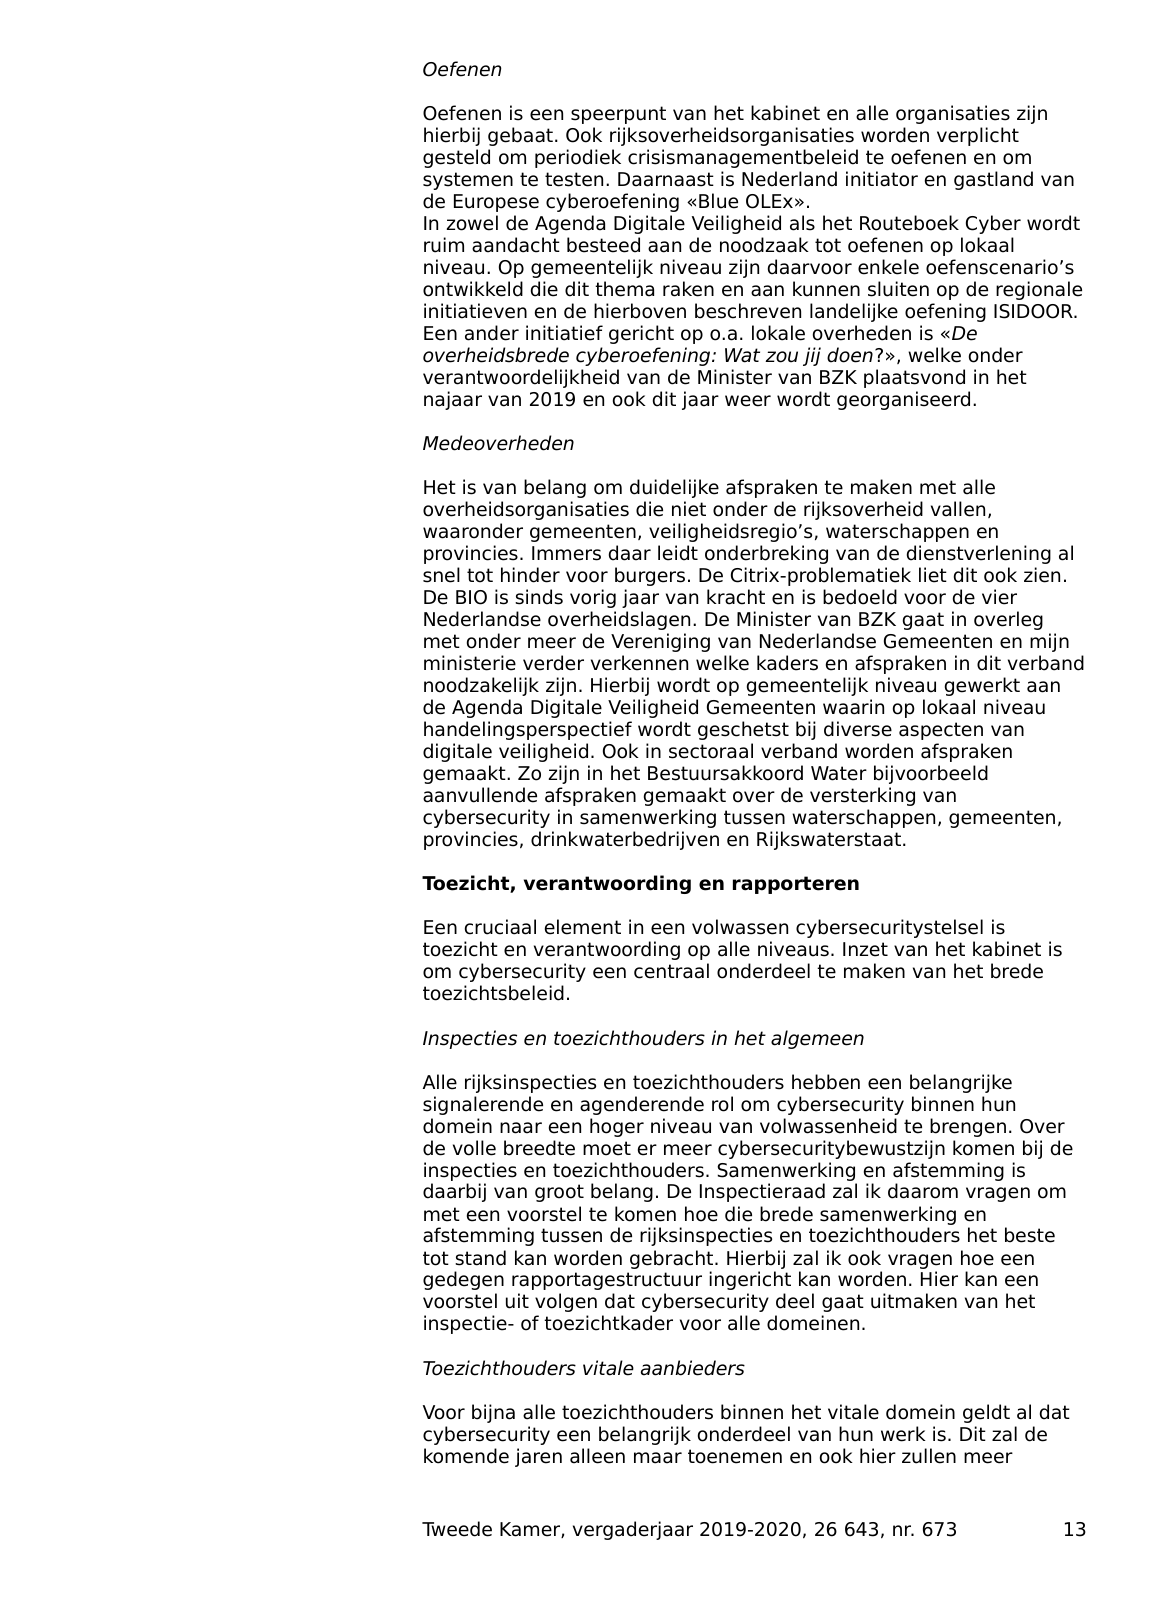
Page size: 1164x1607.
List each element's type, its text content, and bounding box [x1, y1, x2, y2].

text In zowel de Agenda Digitale Veiligheid als het Routeboek Cyber wordt ruim aandacht besteed aan de noodzaak tot oefenen op lokaal niveau. Op gemeentelijk niveau zijn daarvoor enkele oefenscenario’s ontwikkeld die dit thema raken en aan kunnen sluiten op de regionale initiatieven en de hierboven beschreven landelijke oefening ISIDOOR. Een ander initiatief gericht op o.a. lokale overheden is «De overheidsbrede cyberoefening: Wat zou jij doen?», welke onder verantwoordelijkheid van de Minister van BZK plaatsvond in het najaar van 2019 en ook dit jaar weer wordt georganiseerd. [422, 213, 1087, 411]
subtitle Toezichthouders vitale aanbieders [422, 1357, 1087, 1379]
text Alle rijksinspecties en toezichthouders hebben een belangrijke signalerende en agenderende rol om cybersecurity binnen hun domein naar een hoger niveau van volwassenheid te brengen. Over de volle breedte moet er meer cybersecuritybewustzijn komen bij de inspecties en toezichthouders. Samenwerking en afstemming is daarbij van groot belang. De Inspectieraad zal ik daarom vragen om met een voorstel te komen hoe die brede samenwerking en afstemming tussen de rijksinspecties en toezichthouders het beste tot stand kan worden gebracht. Hierbij zal ik ook vragen hoe een gedegen rapportagestructuur ingericht kan worden. Hier kan een voorstel uit volgen dat cybersecurity deel gaat uitmaken van het inspectie- of toezichtkader voor alle domeinen. [422, 1072, 1087, 1335]
text Een cruciaal element in een volwassen cybersecuritystelsel is toezicht en verantwoording op alle niveaus. Inzet van het kabinet is om cybersecurity een centraal onderdeel te maken van het brede toezichtsbeleid. [422, 917, 1087, 1005]
subtitle Medeoverheden [422, 433, 1087, 455]
subtitle Oefenen [422, 59, 1087, 81]
text Oefenen is een speerpunt van het kabinet en alle organisaties zijn hierbij gebaat. Ook rijksoverheidsorganisaties worden verplicht gesteld om periodiek crisismanagementbeleid te oefenen en om systemen te testen. Daarnaast is Nederland initiator en gastland van de Europese cyberoefening «Blue OLEx». [422, 103, 1087, 213]
text Het is van belang om duidelijke afspraken te maken met alle overheidsorganisaties die niet onder de rijksoverheid vallen, waaronder gemeenten, veiligheidsregio’s, waterschappen en provincies. Immers daar leidt onderbreking van de dienstverlening al snel tot hinder voor burgers. De Citrix-problematiek liet dit ook zien. De BIO is sinds vorig jaar van kracht en is bedoeld voor de vier Nederlandse overheidslagen. De Minister van BZK gaat in overleg met onder meer de Vereniging van Nederlandse Gemeenten en mijn ministerie verder verkennen welke kaders en afspraken in dit verband noodzakelijk zijn. Hierbij wordt op gemeentelijk niveau gewerkt aan de Agenda Digitale Veiligheid Gemeenten waarin op lokaal niveau handelingsperspectief wordt geschetst bij diverse aspecten van digitale veiligheid. Ook in sectoraal verband worden afspraken gemaakt. Zo zijn in het Bestuursakkoord Water bijvoorbeeld aanvullende afspraken gemaakt over de versterking van cybersecurity in samenwerking tussen waterschappen, gemeenten, provincies, drinkwaterbedrijven en Rijkswaterstaat. [422, 477, 1087, 851]
text Voor bijna alle toezichthouders binnen het vitale domein geldt al dat cybersecurity een belangrijk onderdeel van hun werk is. Dit zal de komende jaren alleen maar toenemen en ook hier zullen meer [422, 1402, 1087, 1468]
subtitle Inspecties en toezichthouders in het algemeen [422, 1027, 1087, 1049]
subtitle Toezicht, verantwoording en rapporteren [422, 873, 1087, 895]
